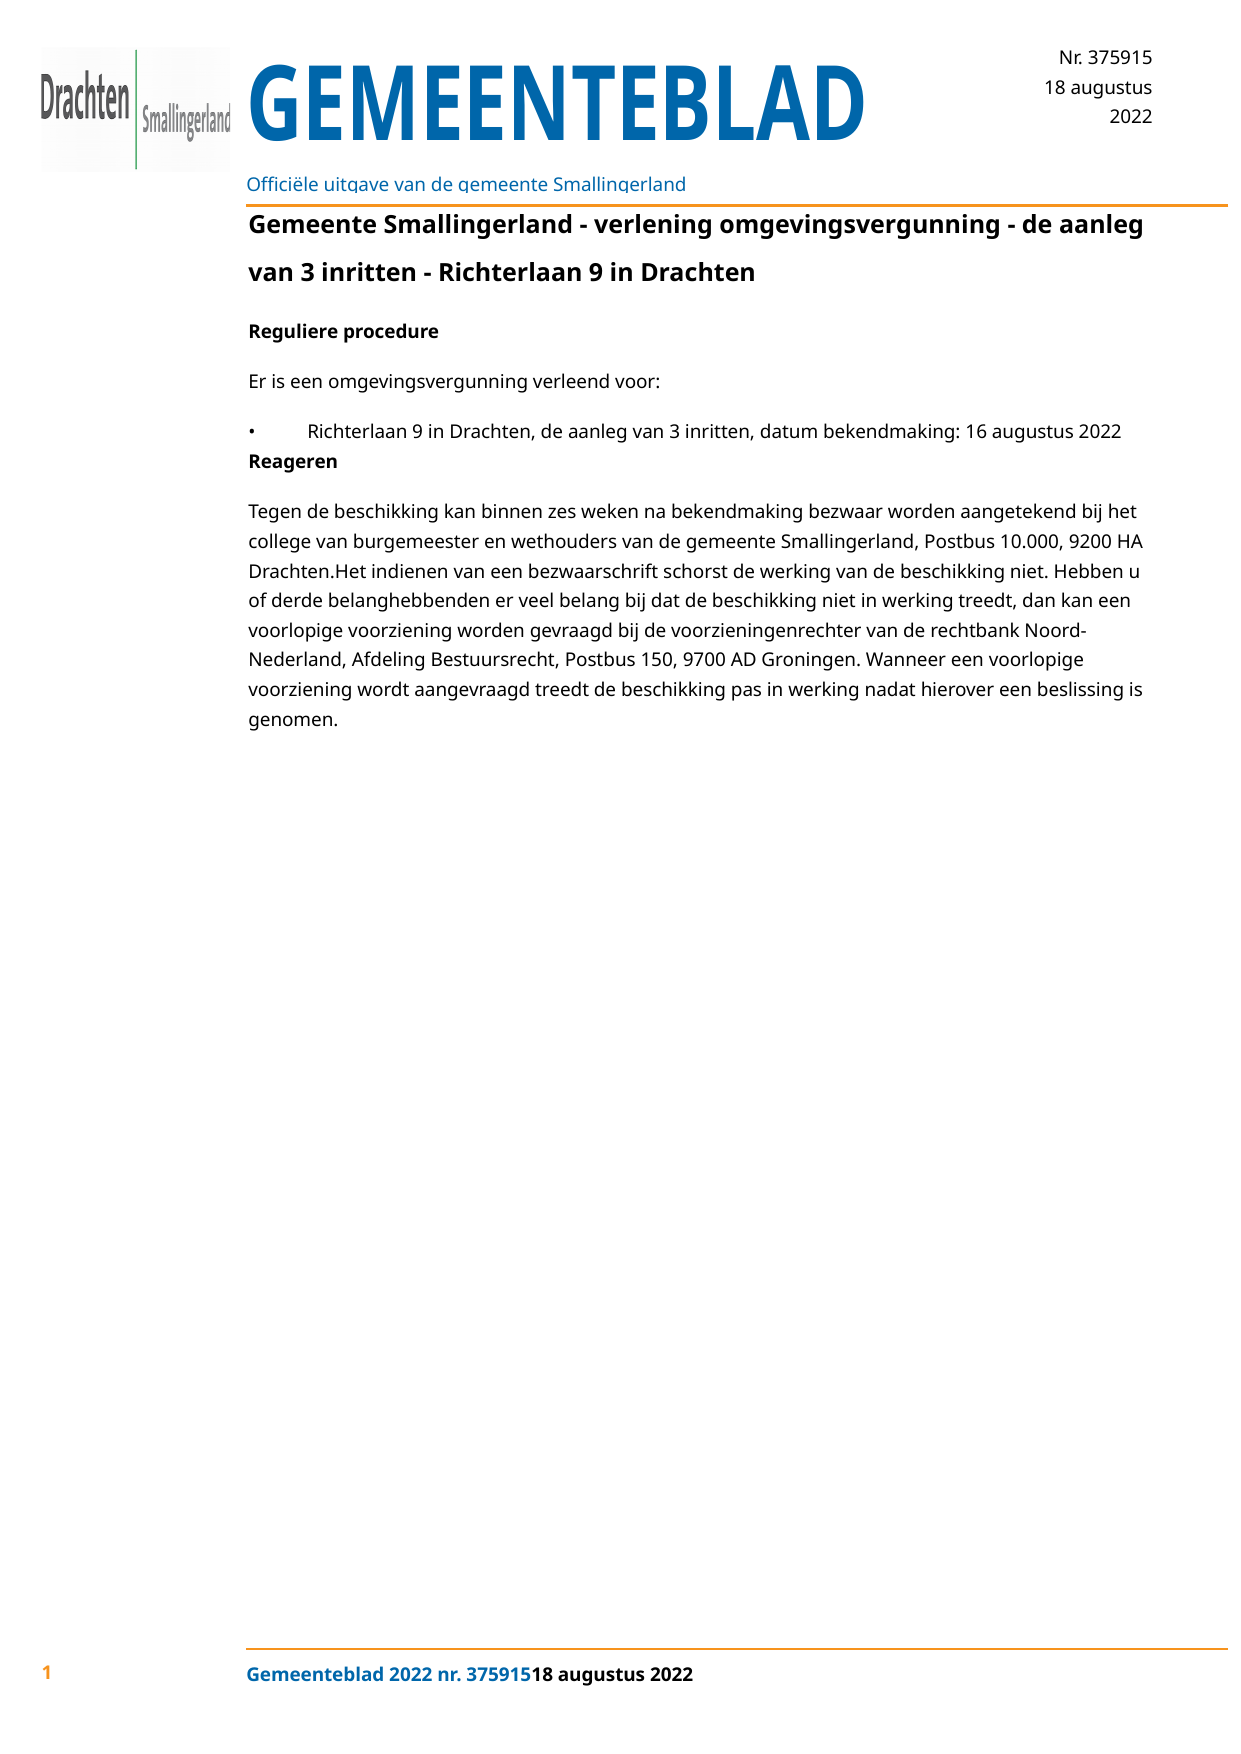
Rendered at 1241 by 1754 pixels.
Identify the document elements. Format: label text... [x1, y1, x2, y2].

text Gemeente Smallingerland - verlening omgevingsvergunning - de aanleg van 3 inritten - Richterlaan 9 in Drachten [248, 207, 1152, 288]
text Tegen de beschikking kan binnen zes weken na bekendmaking bezwaar worden aangetekend bij het college van burgemeester en wethouders van de gemeente Smallingerland, Postbus 10.000, 9200 HA Drachten.Het indienen van een bezwaarschrift schorst de werking van de beschikking niet. Hebben u of derde belanghebbenden er veel belang bij dat de beschikking niet in werking treedt, dan kan een voorlopige voorziening worden gevraagd bij de voorzieningenrechter van de rechtbank Noord-Nederland, Afdeling Bestuursrecht, Postbus 150, 9700 AD Groningen. Wanneer een voorlopige voorziening wordt aangevraagd treedt de beschikking pas in werking nadat hierover een beslissing is genomen. [248, 499, 1152, 732]
picture [41, 47, 231, 172]
text Er is een omgevingsvergunning verleend voor: [248, 368, 1152, 394]
list Richterlaan 9 in Drachten, de aanleg van 3 inritten, datum bekendmaking: 16 augustus 2022 [248, 419, 1152, 444]
text Reageren [248, 448, 1152, 474]
text Reguliere procedure [248, 318, 1152, 344]
